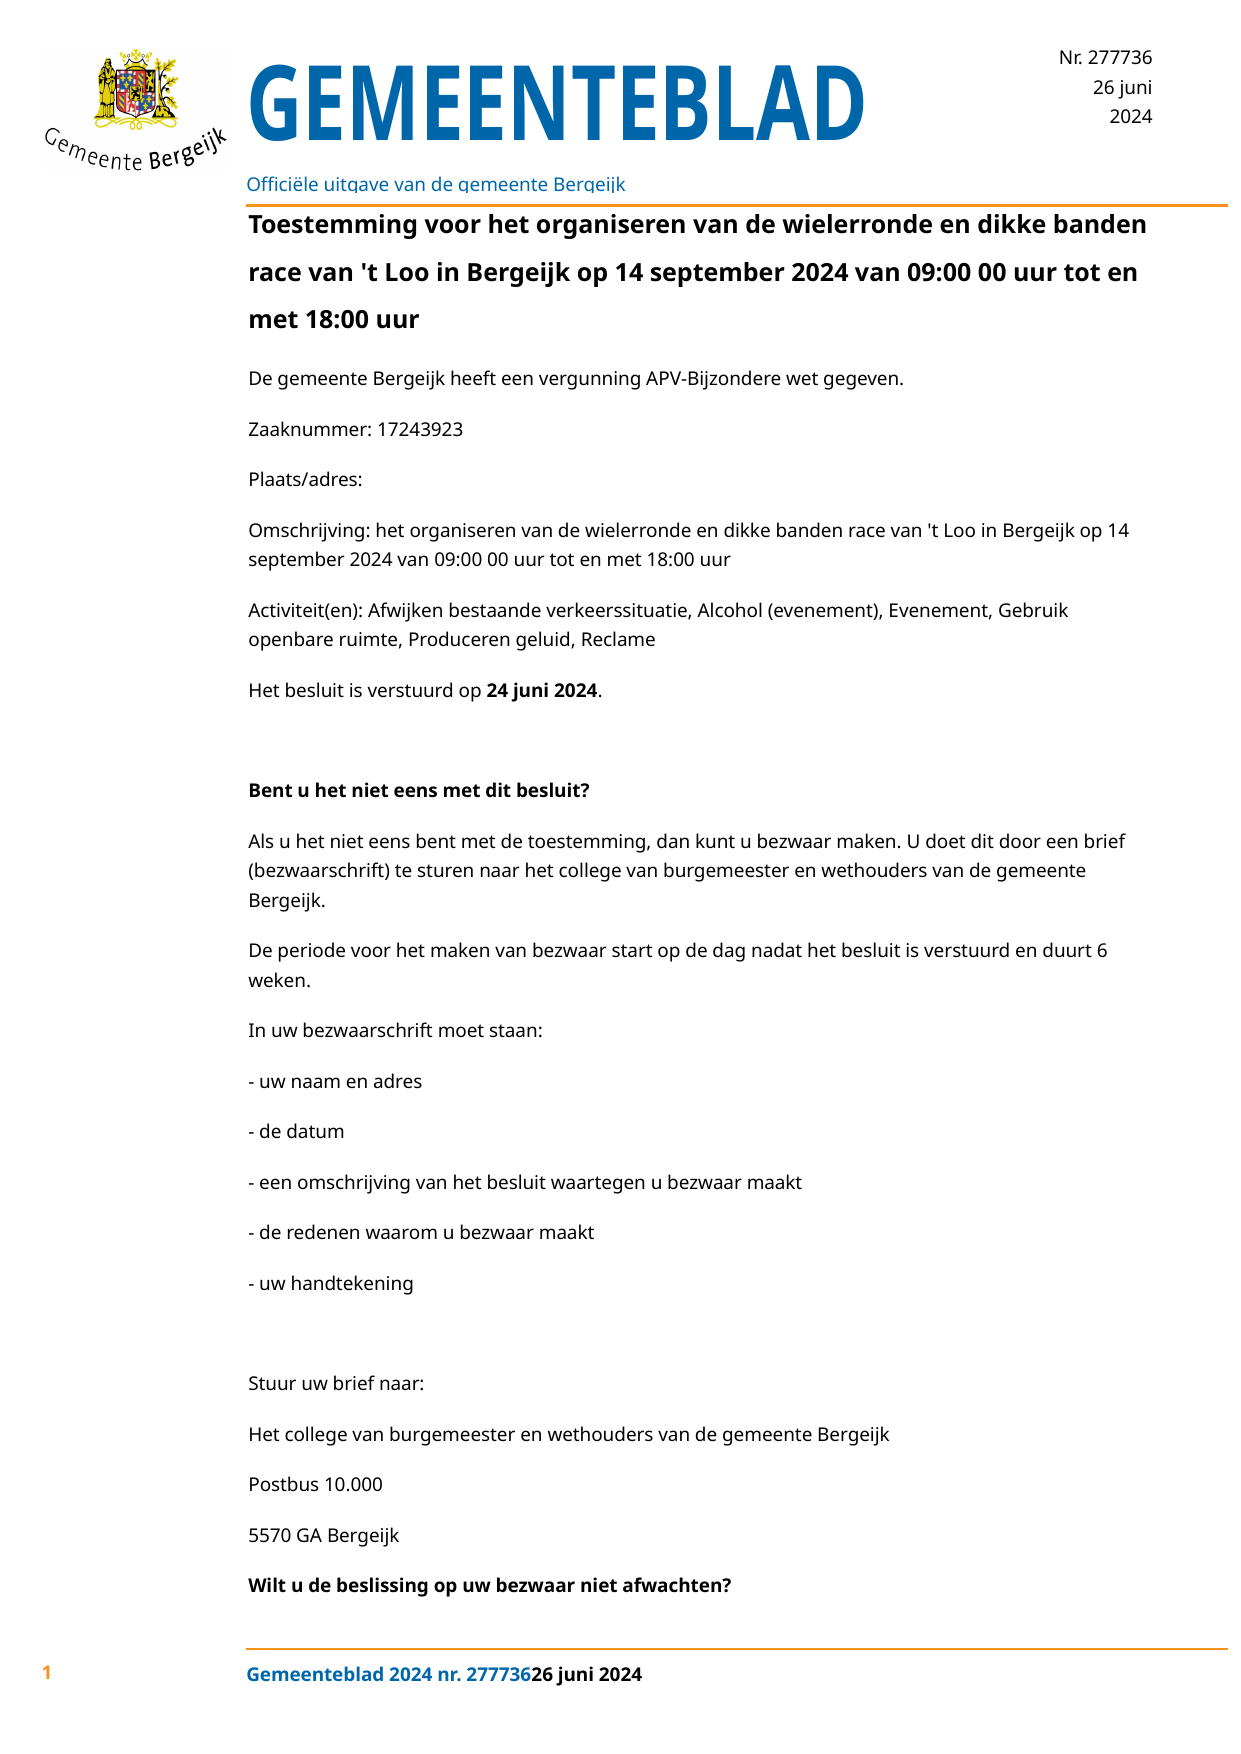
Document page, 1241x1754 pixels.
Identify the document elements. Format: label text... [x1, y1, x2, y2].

text 5570 GA Bergeijk [248, 1522, 1152, 1547]
text Plaats/adres: [248, 466, 1152, 492]
text Toestemming voor het organiseren van de wielerronde en dikke banden race van 't Loo in Bergeijk op 14 september 2024 van 09:00 00 uur tot en met 18:00 uur [248, 207, 1152, 336]
text Activiteit(en): Afwijken bestaande verkeerssituatie, Alcohol (evenement), Evenement, Gebruik openbare ruimte, Produceren geluid, Reclame [248, 597, 1152, 652]
text De periode voor het maken van bezwaar start op de dag nadat het besluit is verstuurd en duurt 6 weken. [248, 938, 1152, 993]
text - de datum [248, 1118, 1152, 1144]
text - uw naam en adres [248, 1068, 1152, 1094]
text - uw handtekening [248, 1270, 1152, 1295]
text Het college van burgemeester en wethouders van de gemeente Bergeijk [248, 1421, 1152, 1447]
text - de redenen waarom u bezwaar maakt [248, 1219, 1152, 1245]
text Zaaknummer: 17243923 [248, 416, 1152, 442]
text Als u het niet eens bent met de toestemming, dan kunt u bezwaar maken. U doet dit door een brief (bezwaarschrift) te sturen naar het college van burgemeester en wethouders van de gemeente Bergeijk. [248, 828, 1152, 913]
text De gemeente Bergeijk heeft een vergunning APV-Bijzondere wet gegeven. [248, 366, 1152, 391]
text Omschrijving: het organiseren van de wielerronde en dikke banden race van 't Loo in Bergeijk op 14 september 2024 van 09:00 00 uur tot en met 18:00 uur [248, 517, 1152, 572]
text Bent u het niet eens met dit besluit? [248, 778, 1152, 803]
picture [41, 47, 231, 172]
text Postbus 10.000 [248, 1471, 1152, 1497]
text - een omschrijving van het besluit waartegen u bezwaar maakt [248, 1169, 1152, 1194]
text Stuur uw brief naar: [248, 1371, 1152, 1396]
text Wilt u de beslissing op uw bezwaar niet afwachten? [248, 1572, 1152, 1598]
text In uw bezwaarschrift moet staan: [248, 1018, 1152, 1043]
text Het besluit is verstuurd op 24 juni 2024. [248, 677, 1152, 702]
